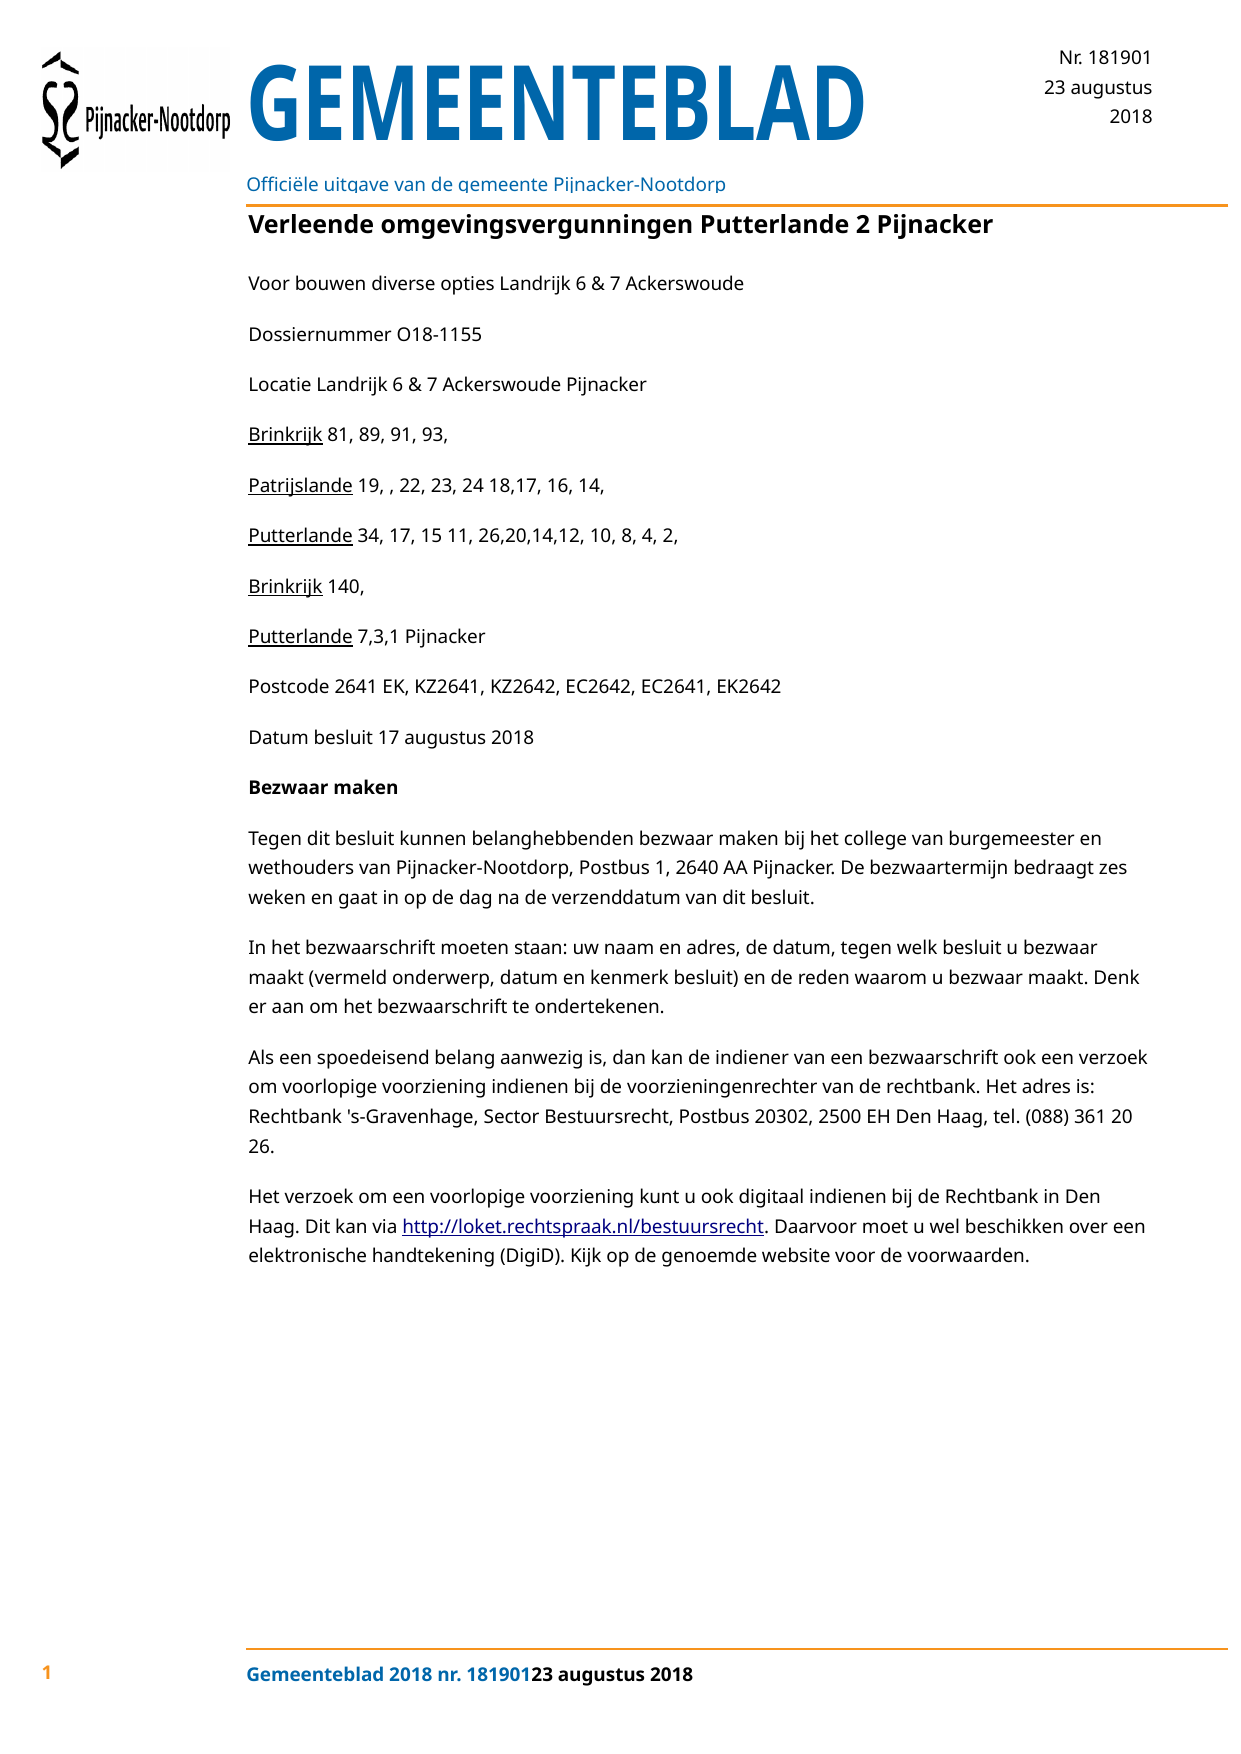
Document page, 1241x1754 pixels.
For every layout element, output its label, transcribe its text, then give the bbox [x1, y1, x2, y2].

text In het bezwaarschrift moeten staan: uw naam en adres, de datum, tegen welk besluit u bezwaar maakt (vermeld onderwerp, datum en kenmerk besluit) en de reden waarom u bezwaar maakt. Denk er aan om het bezwaarschrift te ondertekenen. [248, 934, 1152, 1019]
text Brinkrijk 140, [248, 573, 1152, 598]
text Datum besluit 17 augustus 2018 [248, 724, 1152, 750]
text Postcode 2641 EK, KZ2641, KZ2642, EC2642, EC2641, EK2642 [248, 674, 1152, 699]
text Locatie Landrijk 6 & 7 Ackerswoude Pijnacker [248, 371, 1152, 397]
text Putterlande 7,3,1 Pijnacker [248, 623, 1152, 649]
text Als een spoedeisend belang aanwezig is, dan kan de indiener van een bezwaarschrift ook een verzoek om voorlopige voorziening indienen bij de voorzieningenrechter van de rechtbank. Het adres is: Rechtbank 's-Gravenhage, Sector Bestuursrecht, Postbus 20302, 2500 EH Den Haag, tel. (088) 361 20 26. [248, 1044, 1152, 1158]
text Brinkrijk 81, 89, 91, 93, [248, 422, 1152, 447]
picture [41, 47, 231, 172]
text Dossiernummer O18-1155 [248, 321, 1152, 346]
text Verleende omgevingsvergunningen Putterlande 2 Pijnacker [248, 207, 1152, 241]
text Het verzoek om een voorlopige voorziening kunt u ook digitaal indienen bij de Rechtbank in Den Haag. Dit kan via http://loket.rechtspraak.nl/bestuursrecht. Daarvoor moet u wel beschikken over een elektronische handtekening (DigiD). Kijk op de genoemde website voor de voorwaarden. [248, 1183, 1152, 1268]
text Patrijslande 19, , 22, 23, 24 18,17, 16, 14, [248, 472, 1152, 498]
text Putterlande 34, 17, 15 11, 26,20,14,12, 10, 8, 4, 2, [248, 522, 1152, 548]
text Bezwaar maken [248, 774, 1152, 800]
text Tegen dit besluit kunnen belanghebbenden bezwaar maken bij het college van burgemeester en wethouders van Pijnacker-Nootdorp, Postbus 1, 2640 AA Pijnacker. De bezwaartermijn bedraagt zes weken en gaat in op de dag na de verzenddatum van dit besluit. [248, 825, 1152, 910]
text Voor bouwen diverse opties Landrijk 6 & 7 Ackerswoude [248, 270, 1152, 296]
